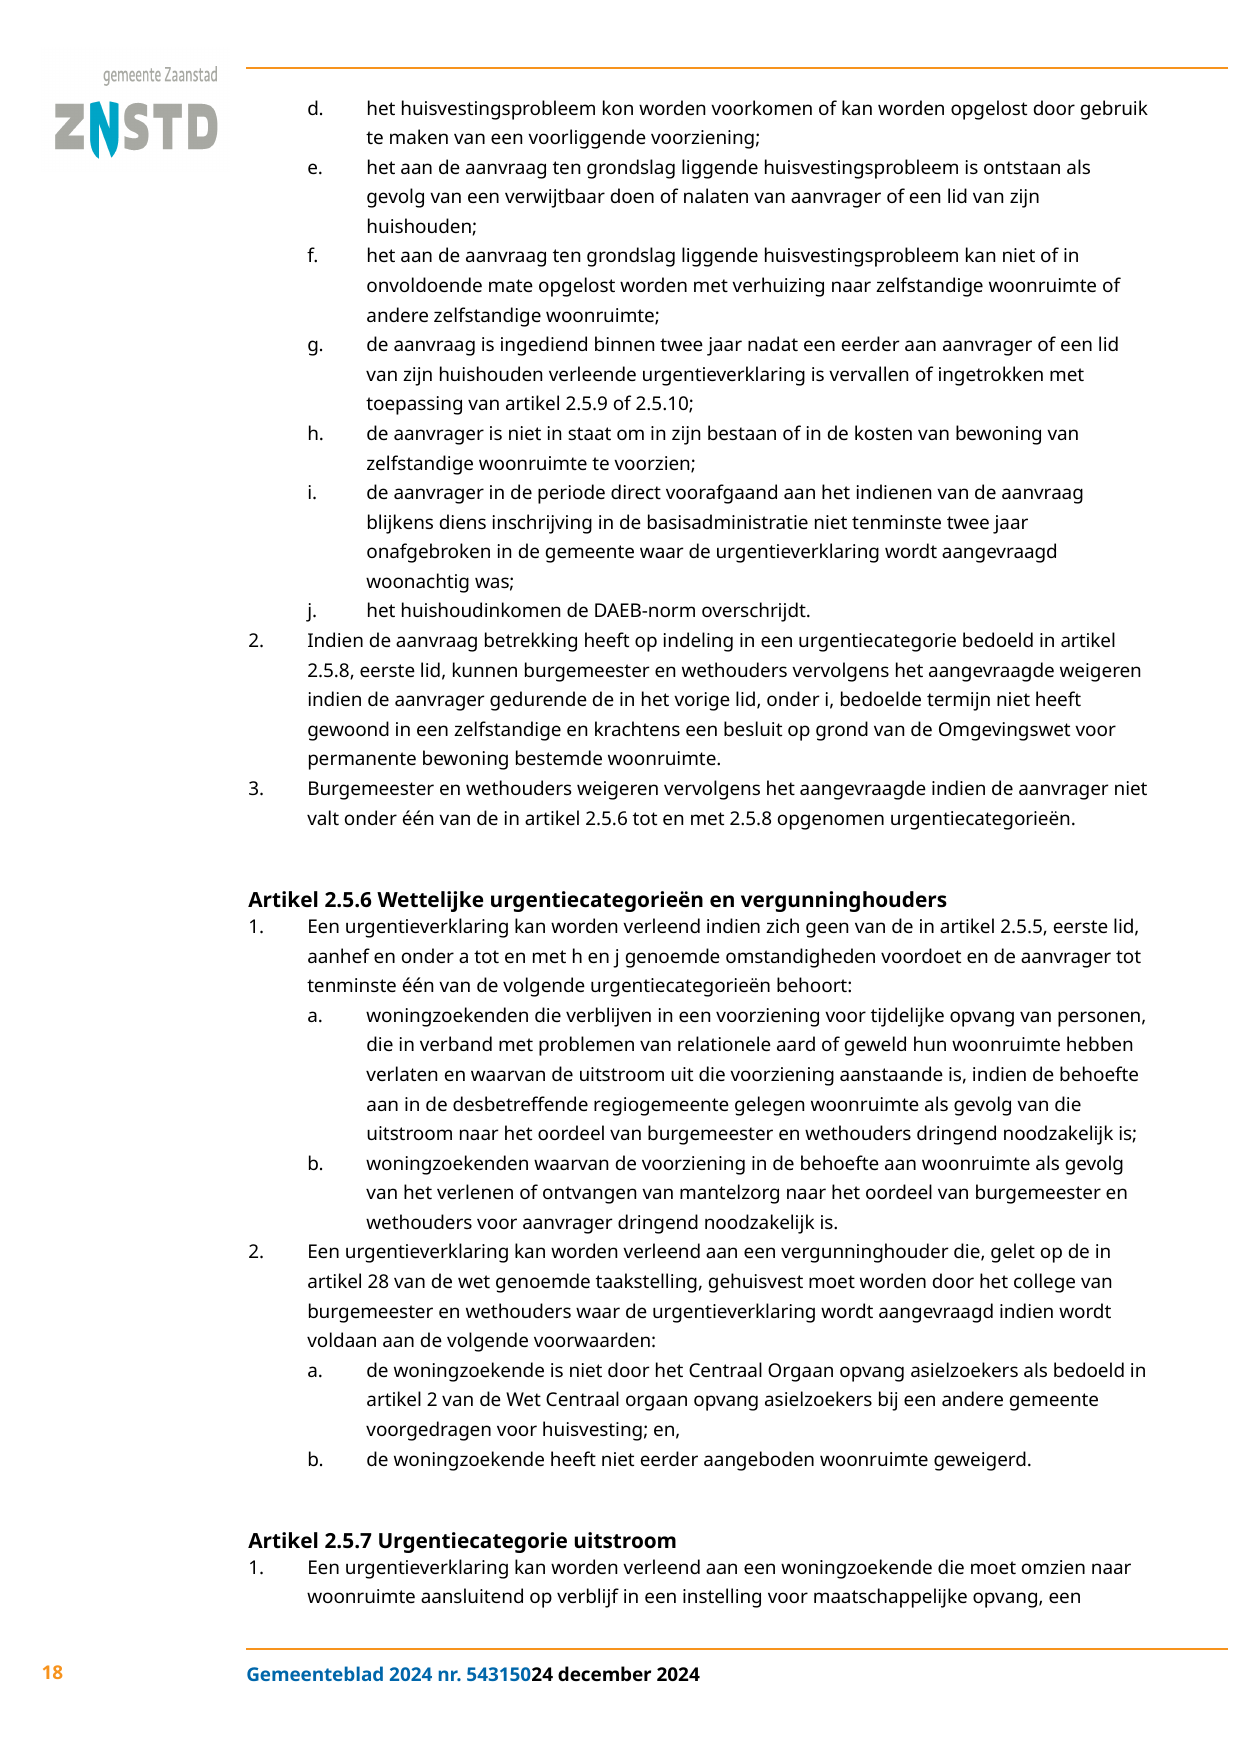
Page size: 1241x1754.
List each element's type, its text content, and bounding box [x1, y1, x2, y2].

list Een urgentieverklaring kan worden verleend aan een woningzoekende die moet omzien naar woonruimte aansluitend op verblijf in een instelling voor maatschappelijke opvang, een [248, 1554, 1152, 1609]
list Een urgentieverklaring kan worden verleend aan een vergunninghouder die, gelet op de in artikel 28 van de wet genoemde taakstelling, gehuisvest moet worden door het college van burgemeester en wethouders waar de urgentieverklaring wordt aangevraagd indien wordt voldaan aan de volgende voorwaarden: [248, 1239, 1152, 1353]
list de woningzoekende is niet door het Centraal Orgaan opvang asielzoekers als bedoeld in artikel 2 van de Wet Centraal orgaan opvang asielzoekers bij een andere gemeente voorgedragen voor huisvesting; en, [307, 1357, 1152, 1442]
text Artikel 2.5.7 Urgentiecategorie uitstroom [248, 1526, 1152, 1554]
list de aanvrager is niet in staat om in zijn bestaan of in de kosten van bewoning van zelfstandige woonruimte te voorzien; [307, 420, 1152, 476]
list het huishoudinkomen de DAEB-norm overschrijdt. [307, 598, 1152, 623]
list Indien de aanvraag betrekking heeft op indeling in een urgentiecategorie bedoeld in artikel 2.5.8, eerste lid, kunnen burgemeester en wethouders vervolgens het aangevraagde weigeren indien de aanvrager gedurende de in het vorige lid, onder i, bedoelde termijn niet heeft gewoond in een zelfstandige en krachtens een besluit op grond van de Omgevingswet voor permanente bewoning bestemde woonruimte. [248, 627, 1152, 771]
list de woningzoekende heeft niet eerder aangeboden woonruimte geweigerd. [307, 1446, 1152, 1471]
list het aan de aanvraag ten grondslag liggende huisvestingsprobleem is ontstaan als gevolg van een verwijtbaar doen of nalaten van aanvrager of een lid van zijn huishouden; [307, 154, 1152, 239]
text Artikel 2.5.6 Wettelijke urgentiecategorieën en vergunninghouders [248, 885, 1152, 913]
list de aanvraag is ingediend binnen twee jaar nadat een eerder aan aanvrager of een lid van zijn huishouden verleende urgentieverklaring is vervallen of ingetrokken met toepassing van artikel 2.5.9 of 2.5.10; [307, 331, 1152, 416]
list woningzoekenden die verblijven in een voorziening voor tijdelijke opvang van personen, die in verband met problemen van relationele aard of geweld hun woonruimte hebben verlaten en waarvan de uitstroom uit die voorziening aanstaande is, indien de behoefte aan in de desbetreffende regiogemeente gelegen woonruimte als gevolg van die uitstroom naar het oordeel van burgemeester en wethouders dringend noodzakelijk is; [307, 1002, 1152, 1146]
list Een urgentieverklaring kan worden verleend indien zich geen van de in artikel 2.5.5, eerste lid, aanhef en onder a tot en met h en j genoemde omstandigheden voordoet en de aanvrager tot tenminste één van de volgende urgentiecategorieën behoort: [248, 913, 1152, 998]
list woningzoekenden waarvan de voorziening in de behoefte aan woonruimte als gevolg van het verlenen of ontvangen van mantelzorg naar het oordeel van burgemeester en wethouders voor aanvrager dringend noodzakelijk is. [307, 1150, 1152, 1235]
list Burgemeester en wethouders weigeren vervolgens het aangevraagde indien de aanvrager niet valt onder één van de in artikel 2.5.6 tot en met 2.5.8 opgenomen urgentiecategorieën. [248, 775, 1152, 831]
list de aanvrager in de periode direct voorafgaand aan het indienen van de aanvraag blijkens diens inschrijving in de basisadministratie niet tenminste twee jaar onafgebroken in de gemeente waar de urgentieverklaring wordt aangevraagd woonachtig was; [307, 479, 1152, 594]
list het aan de aanvraag ten grondslag liggende huisvestingsprobleem kan niet of in onvoldoende mate opgelost worden met verhuizing naar zelfstandige woonruimte of andere zelfstandige woonruimte; [307, 243, 1152, 328]
picture [41, 47, 231, 172]
list het huisvestingsprobleem kon worden voorkomen of kan worden opgelost door gebruik te maken van een voorliggende voorziening; [307, 95, 1152, 150]
